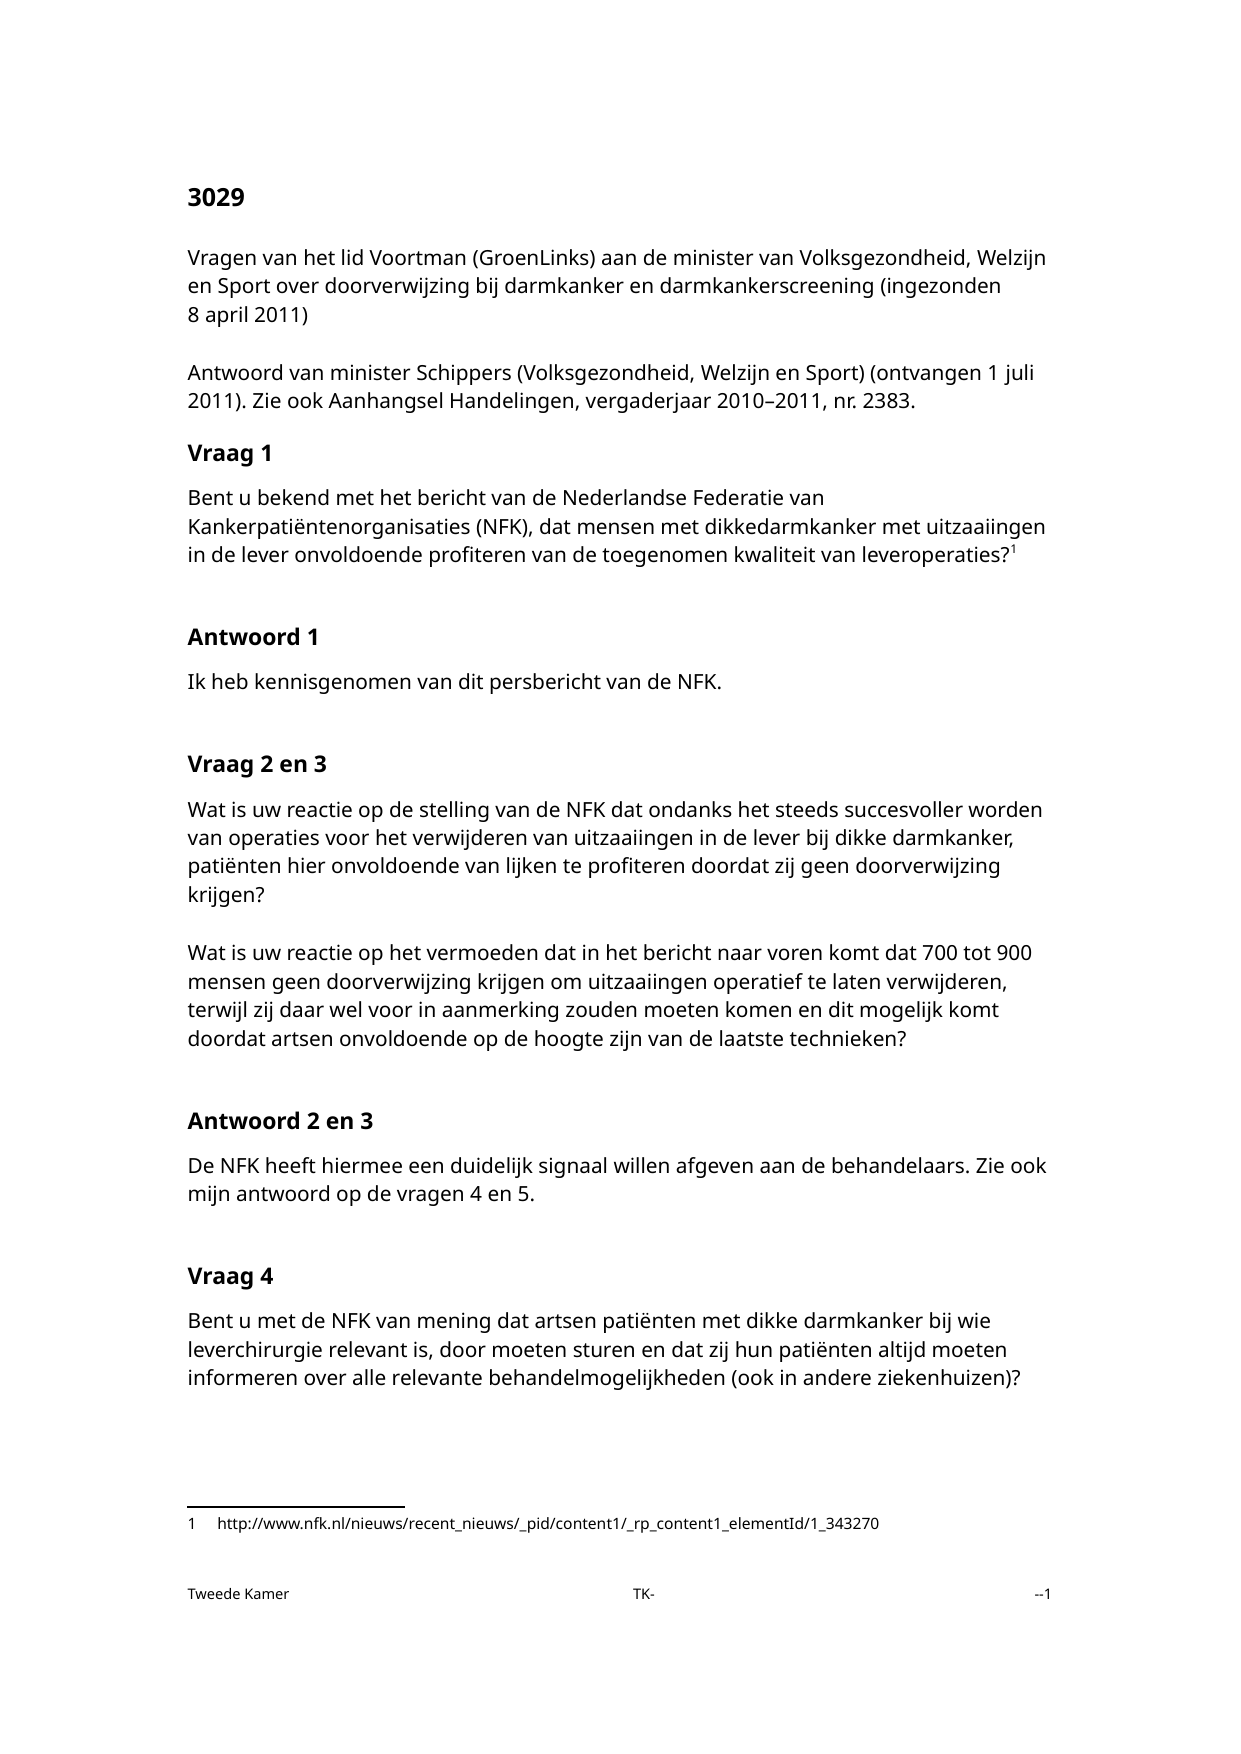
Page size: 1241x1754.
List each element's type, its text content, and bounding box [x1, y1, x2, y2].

text Bent u bekend met het bericht van de Nederlandse Federatie van Kankerpatiëntenorganisaties (NFK), dat mensen met dikkedarmkanker met uitzaaiingen in de lever onvoldoende profiteren van de toegenomen kwaliteit van leveroperaties? [187, 483, 1053, 569]
subtitle Antwoord 1 [187, 621, 1053, 652]
text Antwoord van minister Schippers (Volksgezondheid, Welzijn en Sport) (ontvangen 1 juli 2011). Zie ook Aanhangsel Handelingen, vergaderjaar 2010–2011, nr. 2383. [187, 358, 1053, 415]
subtitle Antwoord 2 en 3 [187, 1105, 1053, 1136]
text Vragen van het lid Voortman (GroenLinks) aan de minister van Volksgezondheid, Welzijn en Sport over doorverwijzing bij darmkanker en darmkankerscreening (ingezonden 8 april 2011) [187, 243, 1053, 328]
text Bent u met de NFK van mening dat artsen patiënten met dikke darmkanker bij wie leverchirurgie relevant is, door moeten sturen en dat zij hun patiënten altijd moeten informeren over alle relevante behandelmogelijkheden (ook in andere ziekenhuizen)? [187, 1307, 1053, 1392]
text De NFK heeft hiermee een duidelijk signaal willen afgeven aan de behandelaars. Zie ook mijn antwoord op de vragen 4 en 5. [187, 1151, 1053, 1208]
subtitle Vraag 1 [187, 437, 1053, 468]
text 3029 [187, 179, 1053, 213]
text http://www.nfk.nl/nieuws/recent_nieuws/_pid/content1/_rp_content1_elementId/1_343270 [187, 1477, 1053, 1534]
subtitle Vraag 4 [187, 1260, 1053, 1292]
text Wat is uw reactie op de stelling van de NFK dat ondanks het steeds succesvoller worden van operaties voor het verwijderen van uitzaaiingen in de lever bij dikke darmkanker, patiënten hier onvoldoende van lijken te profiteren doordat zij geen doorverwijzing krijgen? [187, 795, 1053, 908]
text Wat is uw reactie op het vermoeden dat in het bericht naar voren komt dat 700 tot 900 mensen geen doorverwijzing krijgen om uitzaaiingen operatief te laten verwijderen, terwijl zij daar wel voor in aanmerking zouden moeten komen en dit mogelijk komt doordat artsen onvoldoende op de hoogte zijn van de laatste technieken? [187, 938, 1053, 1052]
subtitle Vraag 2 en 3 [187, 748, 1053, 780]
text Ik heb kennisgenomen van dit persbericht van de NFK. [187, 667, 1053, 696]
